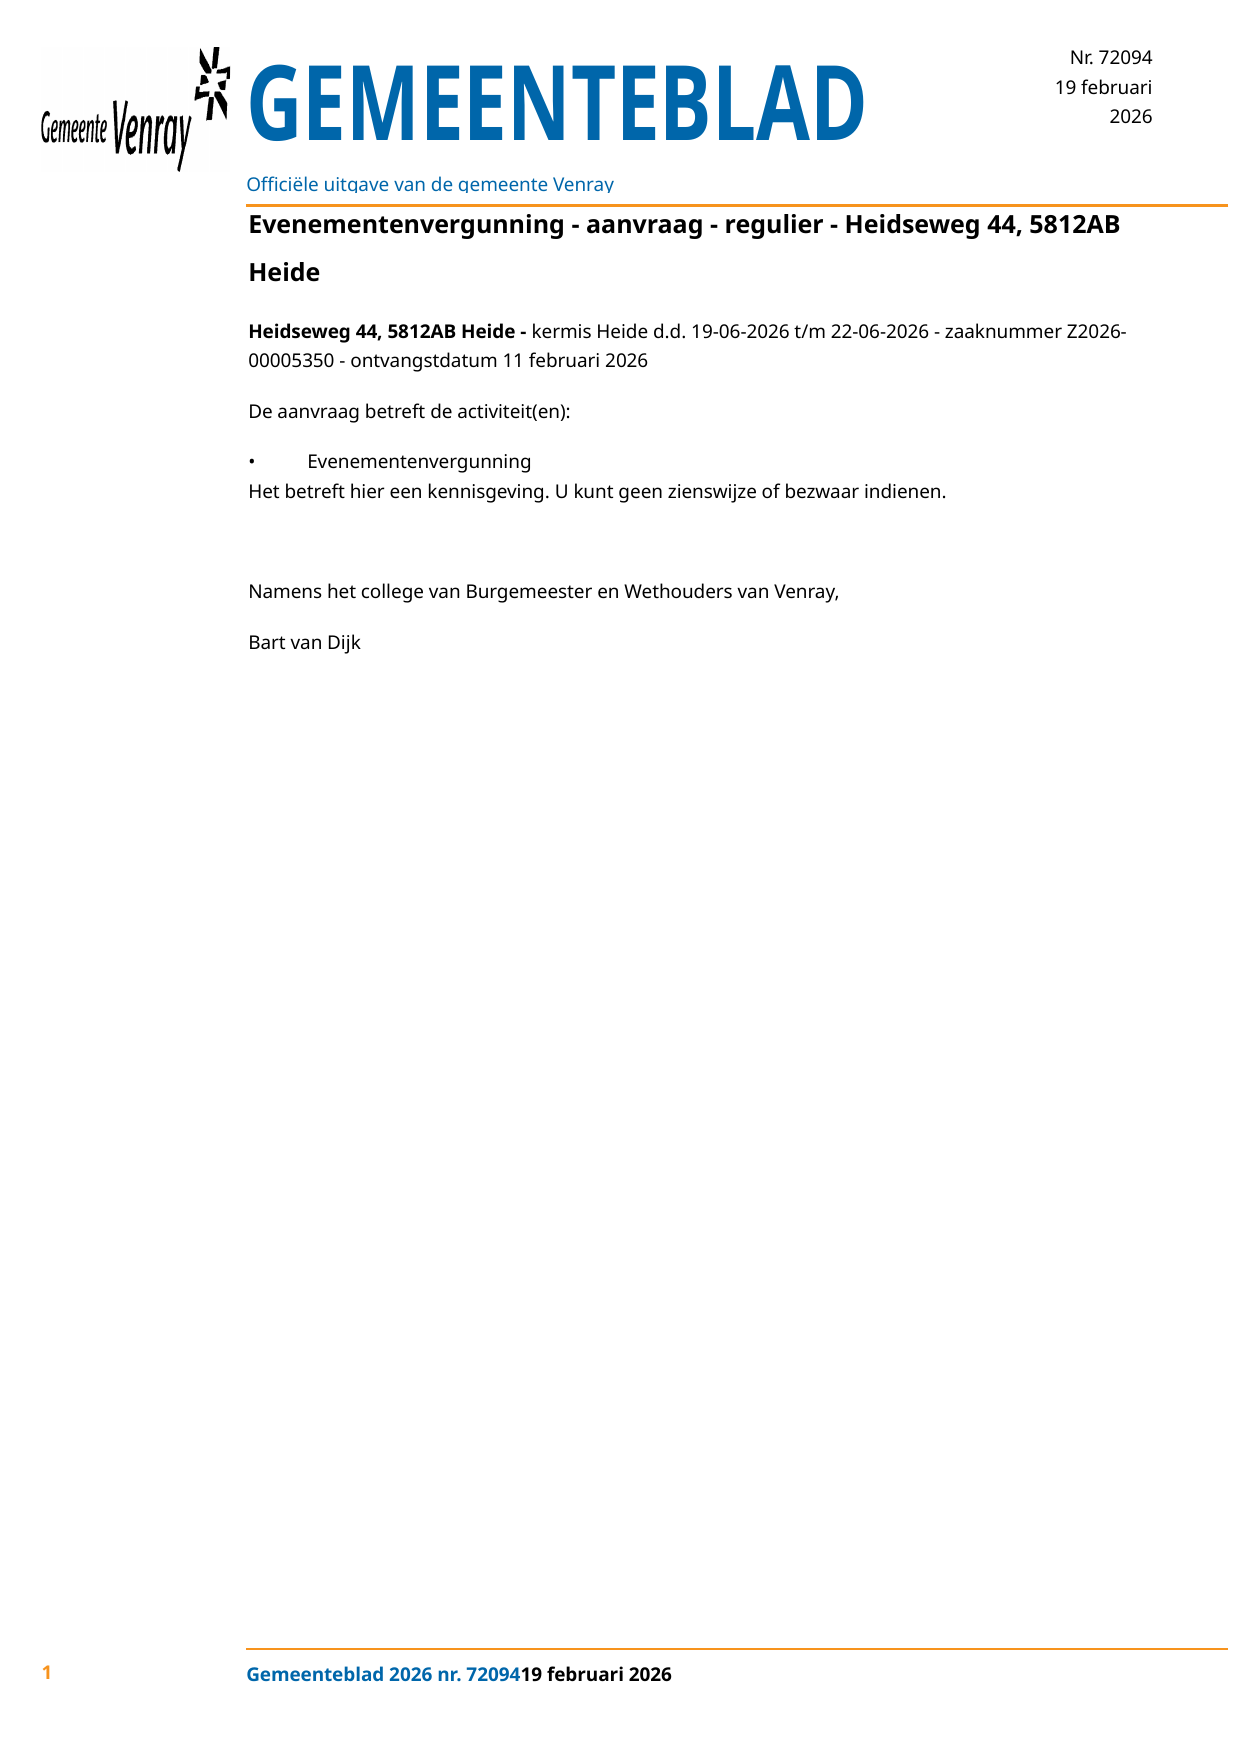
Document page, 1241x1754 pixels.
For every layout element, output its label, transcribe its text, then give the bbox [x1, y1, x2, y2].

text De aanvraag betreft de activiteit(en): [248, 398, 1152, 424]
text Evenementenvergunning - aanvraag - regulier - Heidseweg 44, 5812AB Heide [248, 207, 1152, 288]
text Heidseweg 44, 5812AB Heide - kermis Heide d.d. 19-06-2026 t/m 22-06-2026 - zaaknummer Z2026-00005350 - ontvangstdatum 11 februari 2026 [248, 318, 1152, 373]
picture [41, 47, 231, 172]
list Evenementenvergunning [248, 448, 1152, 474]
text Namens het college van Burgemeester en Wethouders van Venray, [248, 579, 1152, 604]
text Bart van Dijk [248, 629, 1152, 655]
text Het betreft hier een kennisgeving. U kunt geen zienswijze of bezwaar indienen. [248, 478, 1152, 504]
